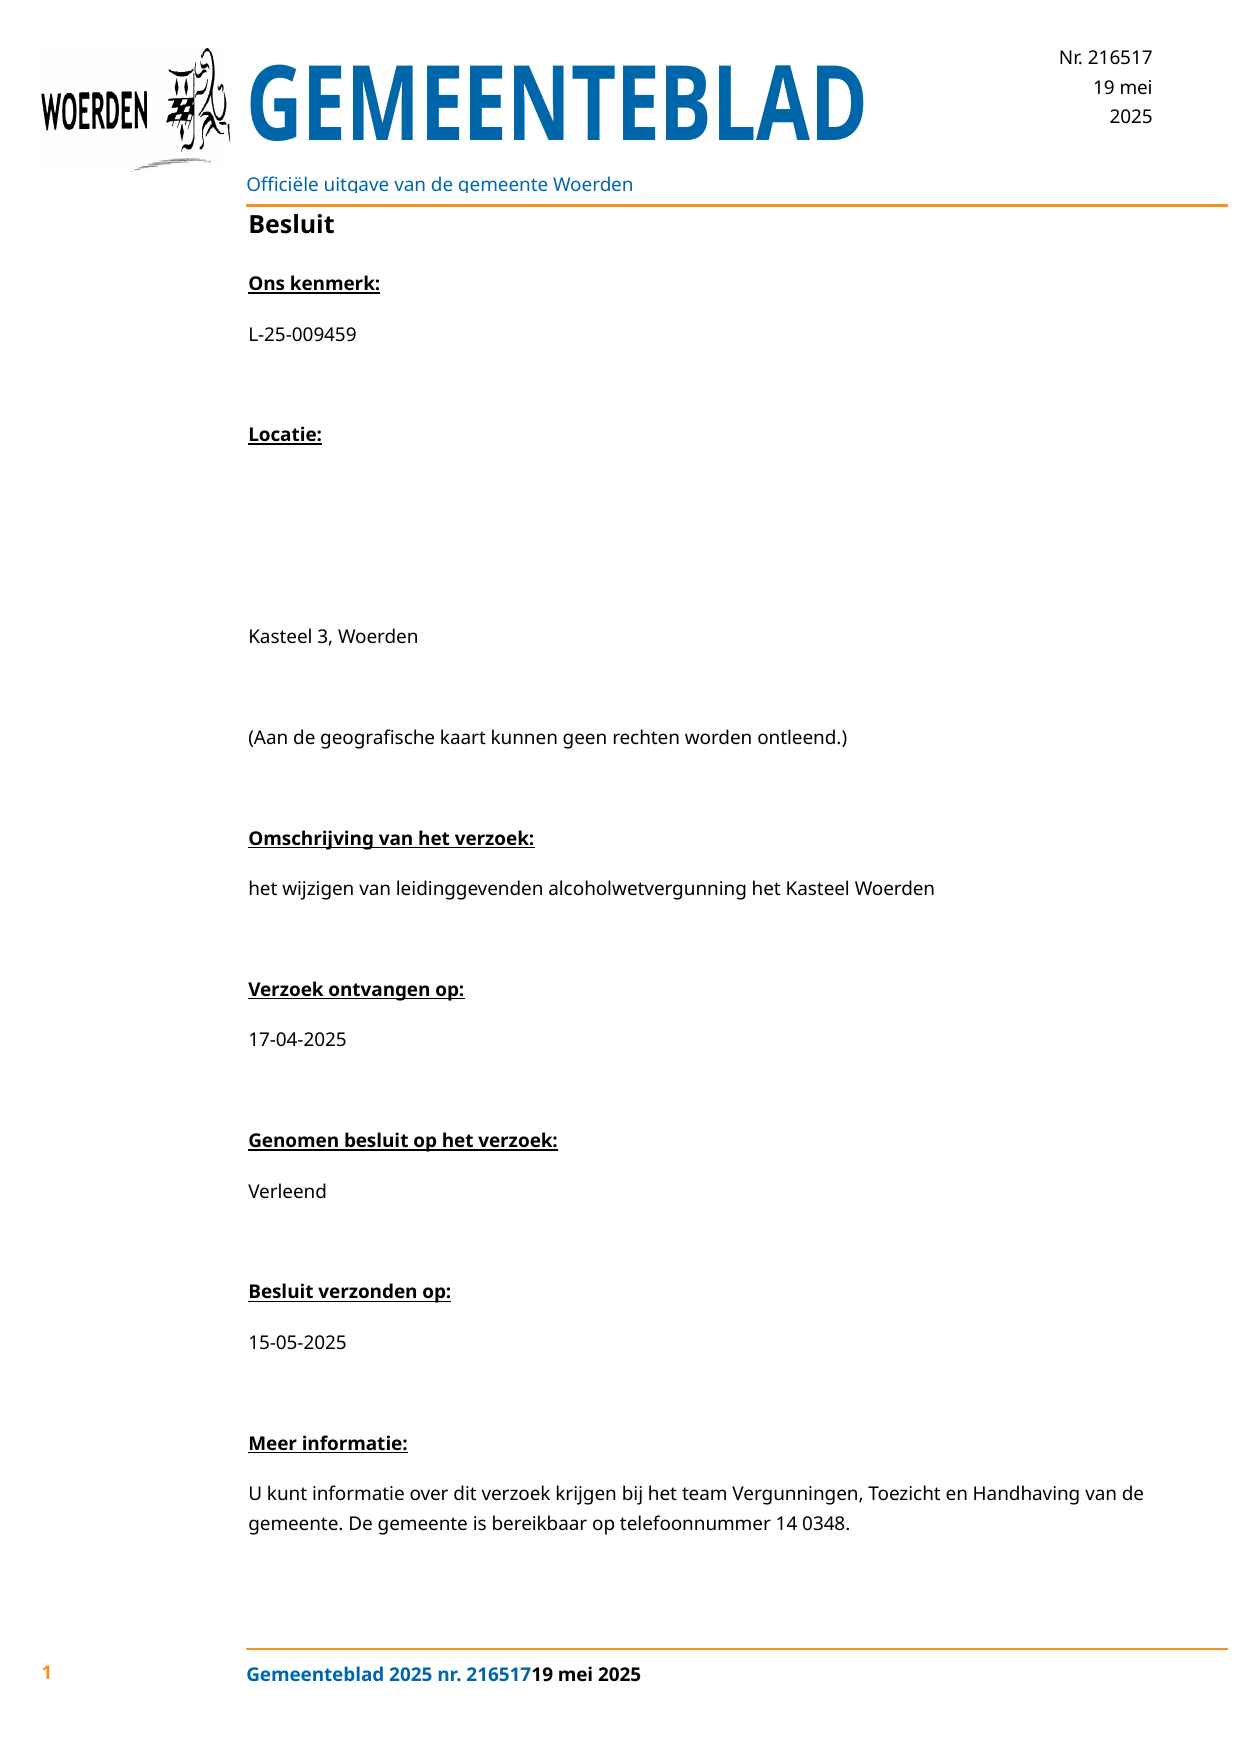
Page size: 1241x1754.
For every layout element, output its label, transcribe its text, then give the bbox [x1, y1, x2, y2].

text 17-04-2025 [248, 1027, 1152, 1052]
text Verleend [248, 1178, 1152, 1203]
text Ons kenmerk: [248, 270, 1152, 296]
text L-25-009459 [248, 321, 1152, 346]
text Locatie: [248, 422, 1152, 447]
text Genomen besluit op het verzoek: [248, 1127, 1152, 1153]
text Omschrijving van het verzoek: [248, 825, 1152, 851]
text (Aan de geografische kaart kunnen geen rechten worden ontleend.) [248, 724, 1152, 750]
text het wijzigen van leidinggevenden alcoholwetvergunning het Kasteel Woerden [248, 875, 1152, 901]
text Besluit [248, 207, 1152, 241]
text 15-05-2025 [248, 1329, 1152, 1355]
picture [41, 47, 231, 172]
text Besluit verzonden op: [248, 1279, 1152, 1304]
text Verzoek ontvangen op: [248, 976, 1152, 1002]
text U kunt informatie over dit verzoek krijgen bij het team Vergunningen, Toezicht en Handhaving van de gemeente. De gemeente is bereikbaar op telefoonnummer 14 0348. [248, 1480, 1152, 1536]
text Kasteel 3, Woerden [248, 623, 1152, 649]
text Meer informatie: [248, 1430, 1152, 1456]
